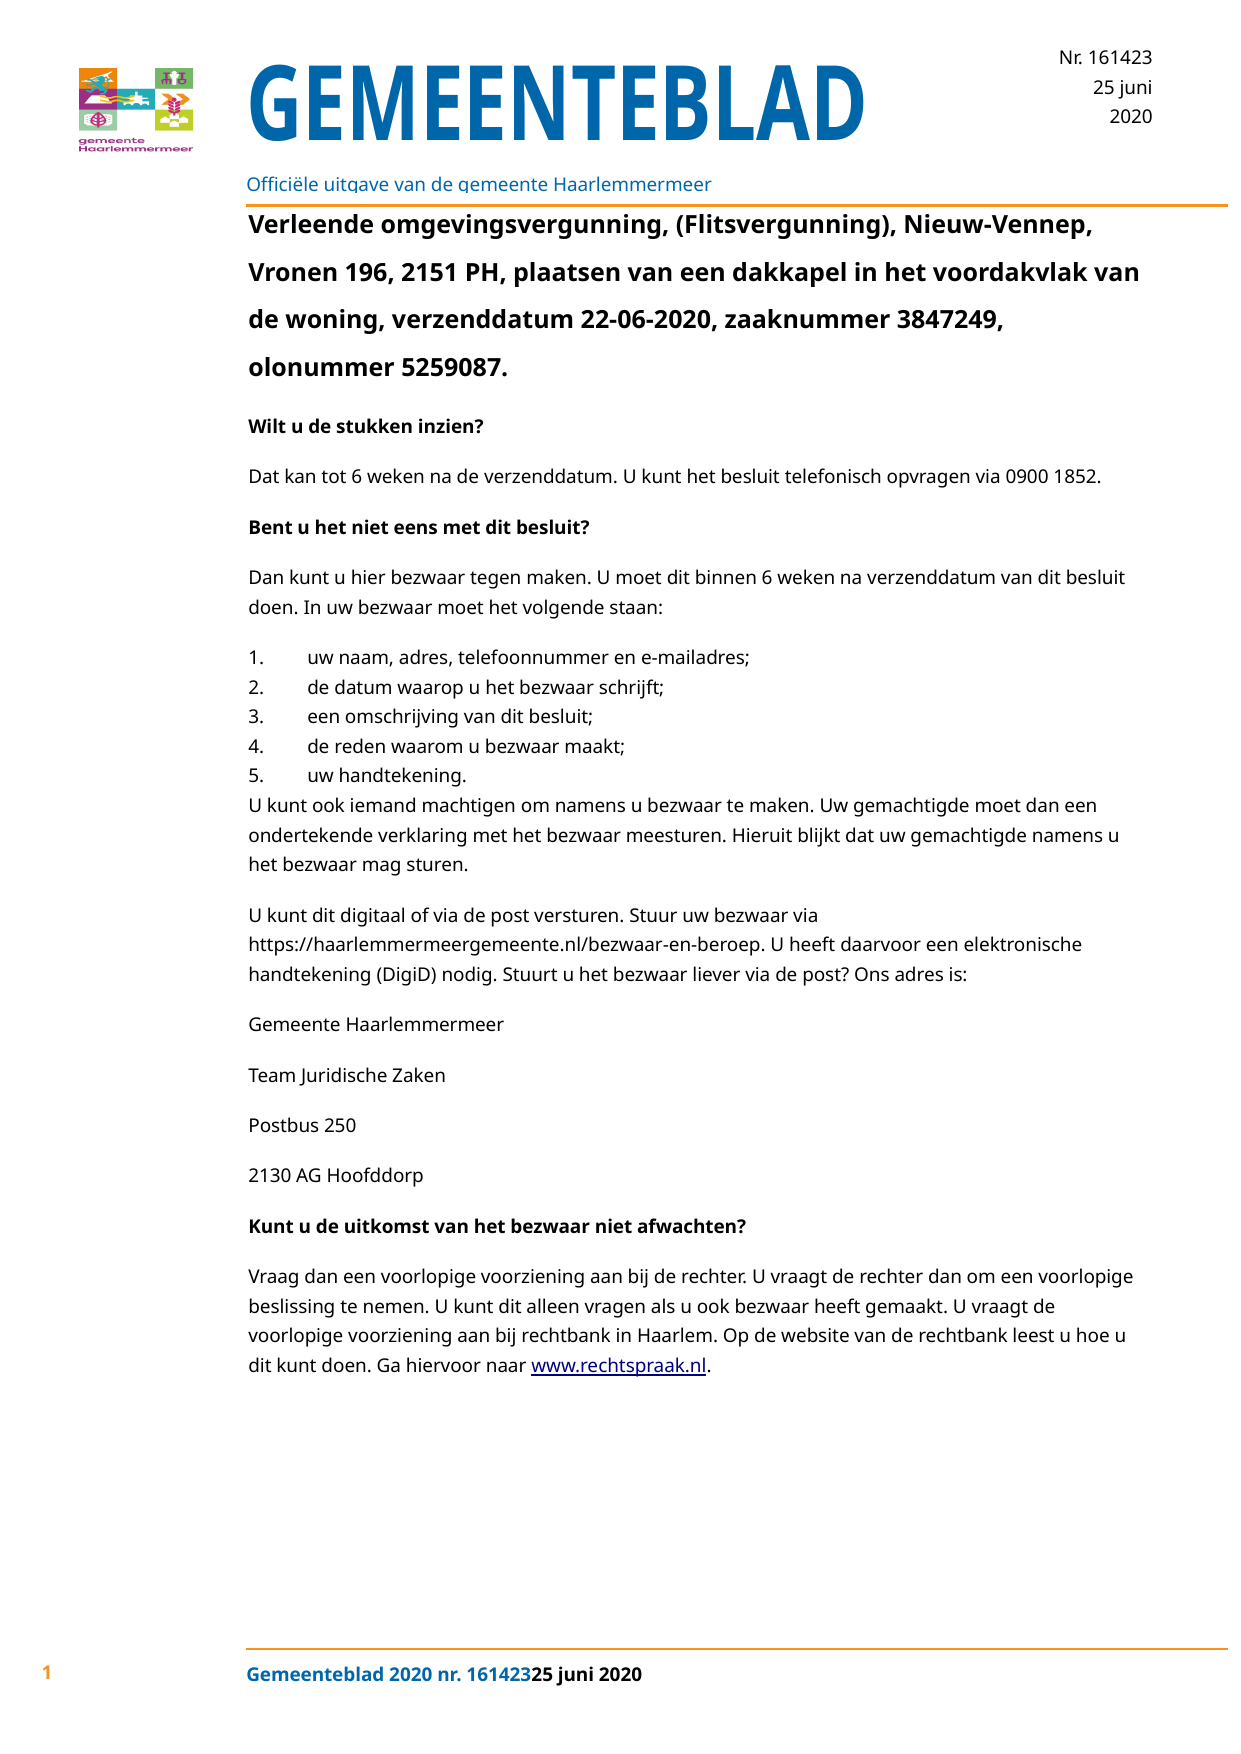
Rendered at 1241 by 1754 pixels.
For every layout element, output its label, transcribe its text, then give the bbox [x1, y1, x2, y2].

text Verleende omgevingsvergunning, (Flitsvergunning), Nieuw-Vennep, Vronen 196, 2151 PH, plaatsen van een dakkapel in het voordakvlak van de woning, verzenddatum 22-06-2020, zaaknummer 3847249, olonummer 5259087. [248, 207, 1152, 384]
text Dan kunt u hier bezwaar tegen maken. U moet dit binnen 6 weken na verzenddatum van dit besluit doen. In uw bezwaar moet het volgende staan: [248, 564, 1152, 620]
text Postbus 250 [248, 1112, 1152, 1138]
text Team Juridische Zaken [248, 1062, 1152, 1088]
text Vraag dan een voorlopige voorziening aan bij de rechter. U vraagt de rechter dan om een voorlopige beslissing te nemen. U kunt dit alleen vragen als u ook bezwaar heeft gemaakt. U vraagt de voorlopige voorziening aan bij rechtbank in Haarlem. Op de website van de rechtbank leest u hoe u dit kunt doen. Ga hiervoor naar www.rechtspraak.nl. [248, 1263, 1152, 1378]
text Gemeente Haarlemmermeer [248, 1011, 1152, 1037]
list een omschrijving van dit besluit; [248, 703, 1152, 729]
text Kunt u de uitkomst van het bezwaar niet afwachten? [248, 1213, 1152, 1239]
list de datum waarop u het bezwaar schrijft; [248, 674, 1152, 700]
text Wilt u de stukken inzien? [248, 413, 1152, 439]
list uw handtekening. [248, 763, 1152, 788]
list de reden waarom u bezwaar maakt; [248, 733, 1152, 759]
list uw naam, adres, telefoonnummer en e-mailadres; [248, 644, 1152, 670]
text Dat kan tot 6 weken na de verzenddatum. U kunt het besluit telefonisch opvragen via 0900 1852. [248, 463, 1152, 489]
text Bent u het niet eens met dit besluit? [248, 514, 1152, 540]
picture [41, 47, 231, 172]
text U kunt ook iemand machtigen om namens u bezwaar te maken. Uw gemachtigde moet dan een ondertekende verklaring met het bezwaar meesturen. Hieruit blijkt dat uw gemachtigde namens u het bezwaar mag sturen. [248, 792, 1152, 877]
text 2130 AG Hoofddorp [248, 1163, 1152, 1188]
text U kunt dit digitaal of via de post versturen. Stuur uw bezwaar via https://haarlemmermeergemeente.nl/bezwaar-en-beroep. U heeft daarvoor een elektronische handtekening (DigiD) nodig. Stuurt u het bezwaar liever via de post? Ons adres is: [248, 902, 1152, 987]
